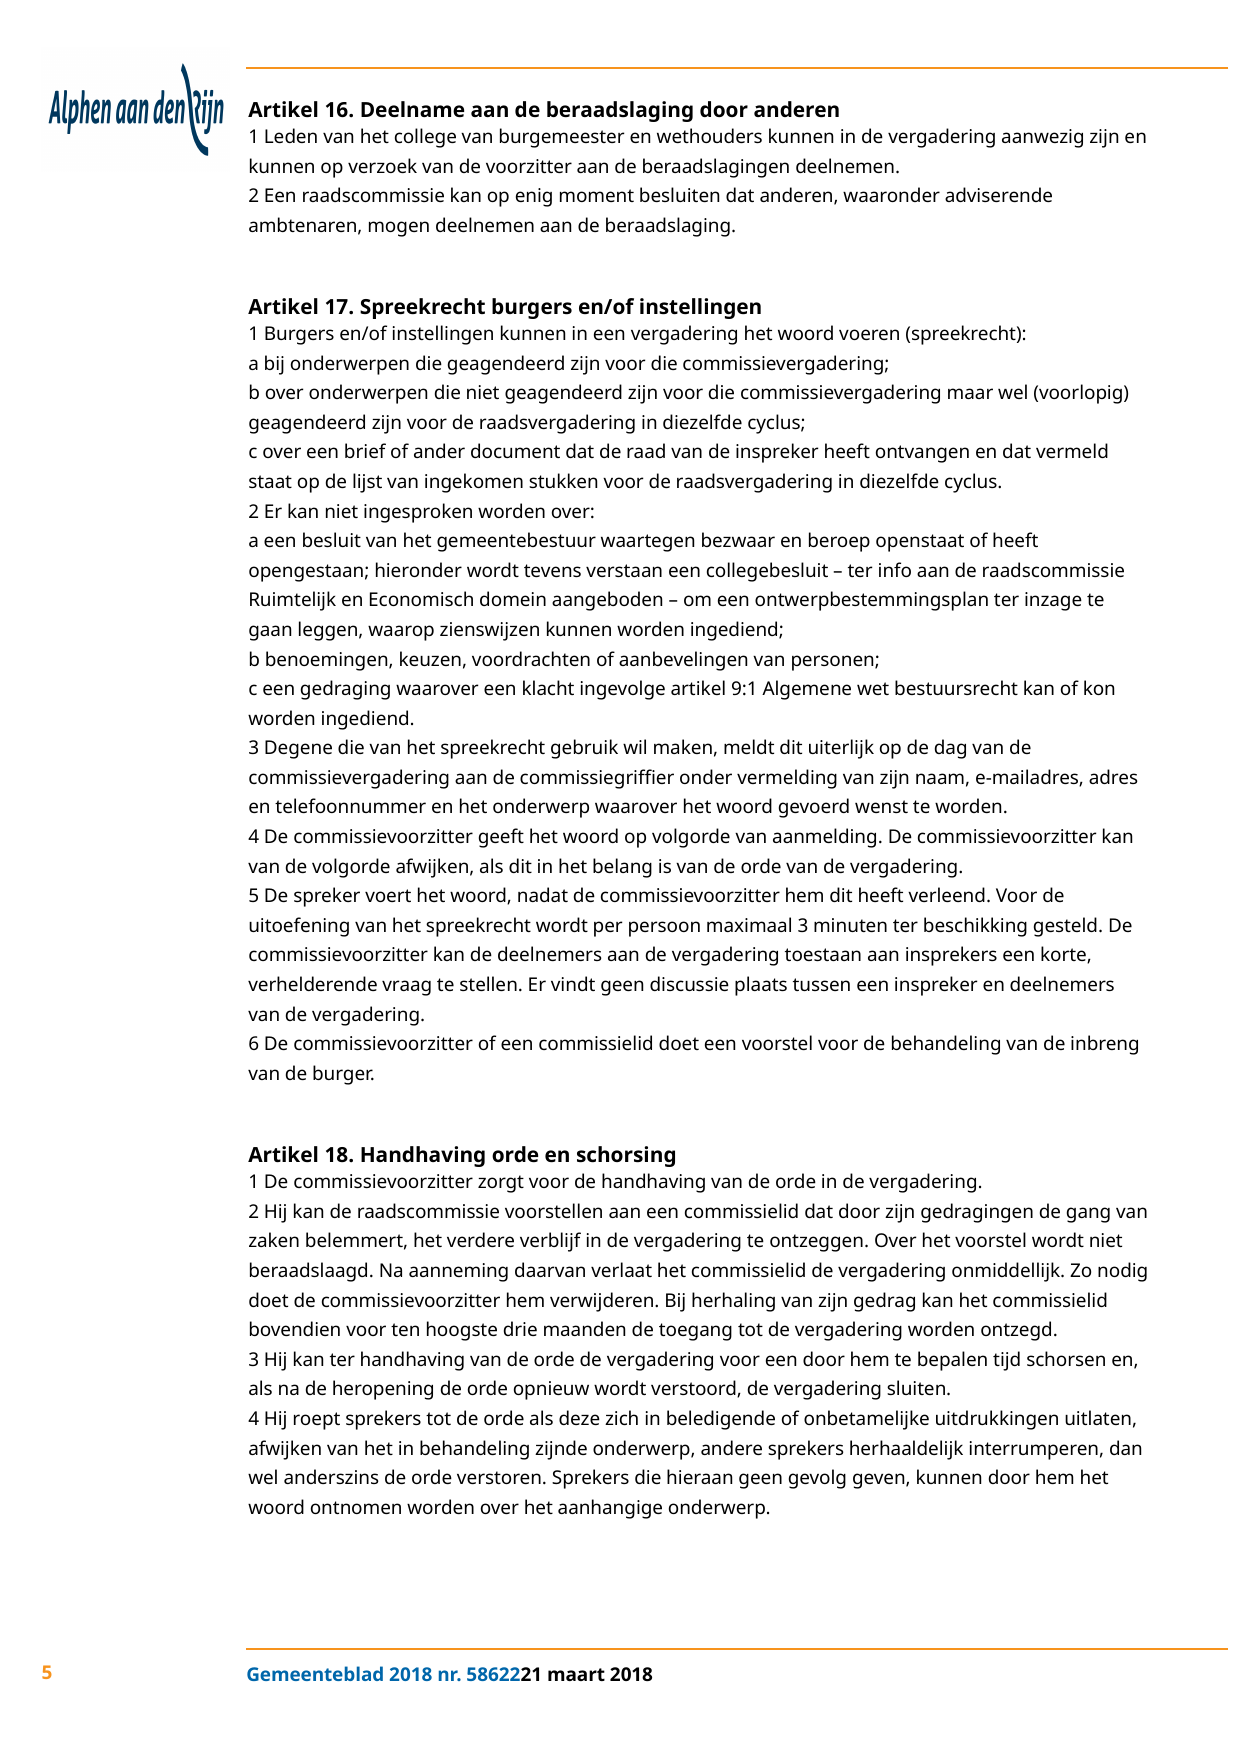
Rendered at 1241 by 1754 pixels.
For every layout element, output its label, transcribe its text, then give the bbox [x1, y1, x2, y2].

text 6 De commissievoorzitter of een commissielid doet een voorstel voor de behandeling van de inbreng van de burger. [248, 1030, 1152, 1086]
text 4 De commissievoorzitter geeft het woord op volgorde van aanmelding. De commissievoorzitter kan van de volgorde afwijken, als dit in het belang is van de orde van de vergadering. [248, 823, 1152, 879]
picture [41, 47, 231, 172]
text 1 Burgers en/of instellingen kunnen in een vergadering het woord voeren (spreekrecht): [248, 320, 1152, 346]
text 2 Hij kan de raadscommissie voorstellen aan een commissielid dat door zijn gedragingen de gang van zaken belemmert, het verdere verblijf in de vergadering te ontzeggen. Over het voorstel wordt niet beraadslaagd. Na aanneming daarvan verlaat het commissielid de vergadering onmiddellijk. Zo nodig doet de commissievoorzitter hem verwijderen. Bij herhaling van zijn gedrag kan het commissielid bovendien voor ten hoogste drie maanden de toegang tot de vergadering worden ontzegd. [248, 1198, 1152, 1342]
text 4 Hij roept sprekers tot de orde als deze zich in beledigende of onbetamelijke uitdrukkingen uitlaten, afwijken van het in behandeling zijnde onderwerp, andere sprekers herhaaldelijk interrumperen, dan wel anderszins de orde verstoren. Sprekers die hieraan geen gevolg geven, kunnen door hem het woord ontnomen worden over het aanhangige onderwerp. [248, 1405, 1152, 1519]
text c een gedraging waarover een klacht ingevolge artikel 9:1 Algemene wet bestuursrecht kan of kon worden ingediend. [248, 675, 1152, 731]
text c over een brief of ander document dat de raad van de inspreker heeft ontvangen en dat vermeld staat op de lijst van ingekomen stukken voor de raadsvergadering in diezelfde cyclus. [248, 439, 1152, 494]
text a bij onderwerpen die geagendeerd zijn voor die commissievergadering; [248, 350, 1152, 376]
text Artikel 17. Spreekrecht burgers en/of instellingen [248, 292, 1152, 320]
text Artikel 16. Deelname aan de beraadslaging door anderen [248, 95, 1152, 123]
text Artikel 18. Handhaving orde en schorsing [248, 1140, 1152, 1168]
text b over onderwerpen die niet geagendeerd zijn voor die commissievergadering maar wel (voorlopig) geagendeerd zijn voor de raadsvergadering in diezelfde cyclus; [248, 379, 1152, 435]
text 2 Er kan niet ingesproken worden over: [248, 498, 1152, 524]
text b benoemingen, keuzen, voordrachten of aanbevelingen van personen; [248, 646, 1152, 672]
text 5 De spreker voert het woord, nadat de commissievoorzitter hem dit heeft verleend. Voor de uitoefening van het spreekrecht wordt per persoon maximaal 3 minuten ter beschikking gesteld. De commissievoorzitter kan de deelnemers aan de vergadering toestaan aan insprekers een korte, verhelderende vraag te stellen. Er vindt geen discussie plaats tussen een inspreker en deelnemers van de vergadering. [248, 882, 1152, 1027]
text 1 Leden van het college van burgemeester en wethouders kunnen in de vergadering aanwezig zijn en kunnen op verzoek van de voorzitter aan de beraadslagingen deelnemen. [248, 123, 1152, 178]
text a een besluit van het gemeentebestuur waartegen bezwaar en beroep openstaat of heeft opengestaan; hieronder wordt tevens verstaan een collegebesluit – ter info aan de raadscommissie Ruimtelijk en Economisch domein aangeboden – om een ontwerpbestemmingsplan ter inzage te gaan leggen, waarop zienswijzen kunnen worden ingediend; [248, 527, 1152, 642]
text 3 Degene die van het spreekrecht gebruik wil maken, meldt dit uiterlijk op de dag van de commissievergadering aan de commissiegriffier onder vermelding van zijn naam, e-mailadres, adres en telefoonnummer en het onderwerp waarover het woord gevoerd wenst te worden. [248, 734, 1152, 819]
text 3 Hij kan ter handhaving van de orde de vergadering voor een door hem te bepalen tijd schorsen en, als na de heropening de orde opnieuw wordt verstoord, de vergadering sluiten. [248, 1346, 1152, 1401]
text 2 Een raadscommissie kan op enig moment besluiten dat anderen, waaronder adviserende ambtenaren, mogen deelnemen aan de beraadslaging. [248, 182, 1152, 238]
text 1 De commissievoorzitter zorgt voor de handhaving van de orde in de vergadering. [248, 1168, 1152, 1194]
